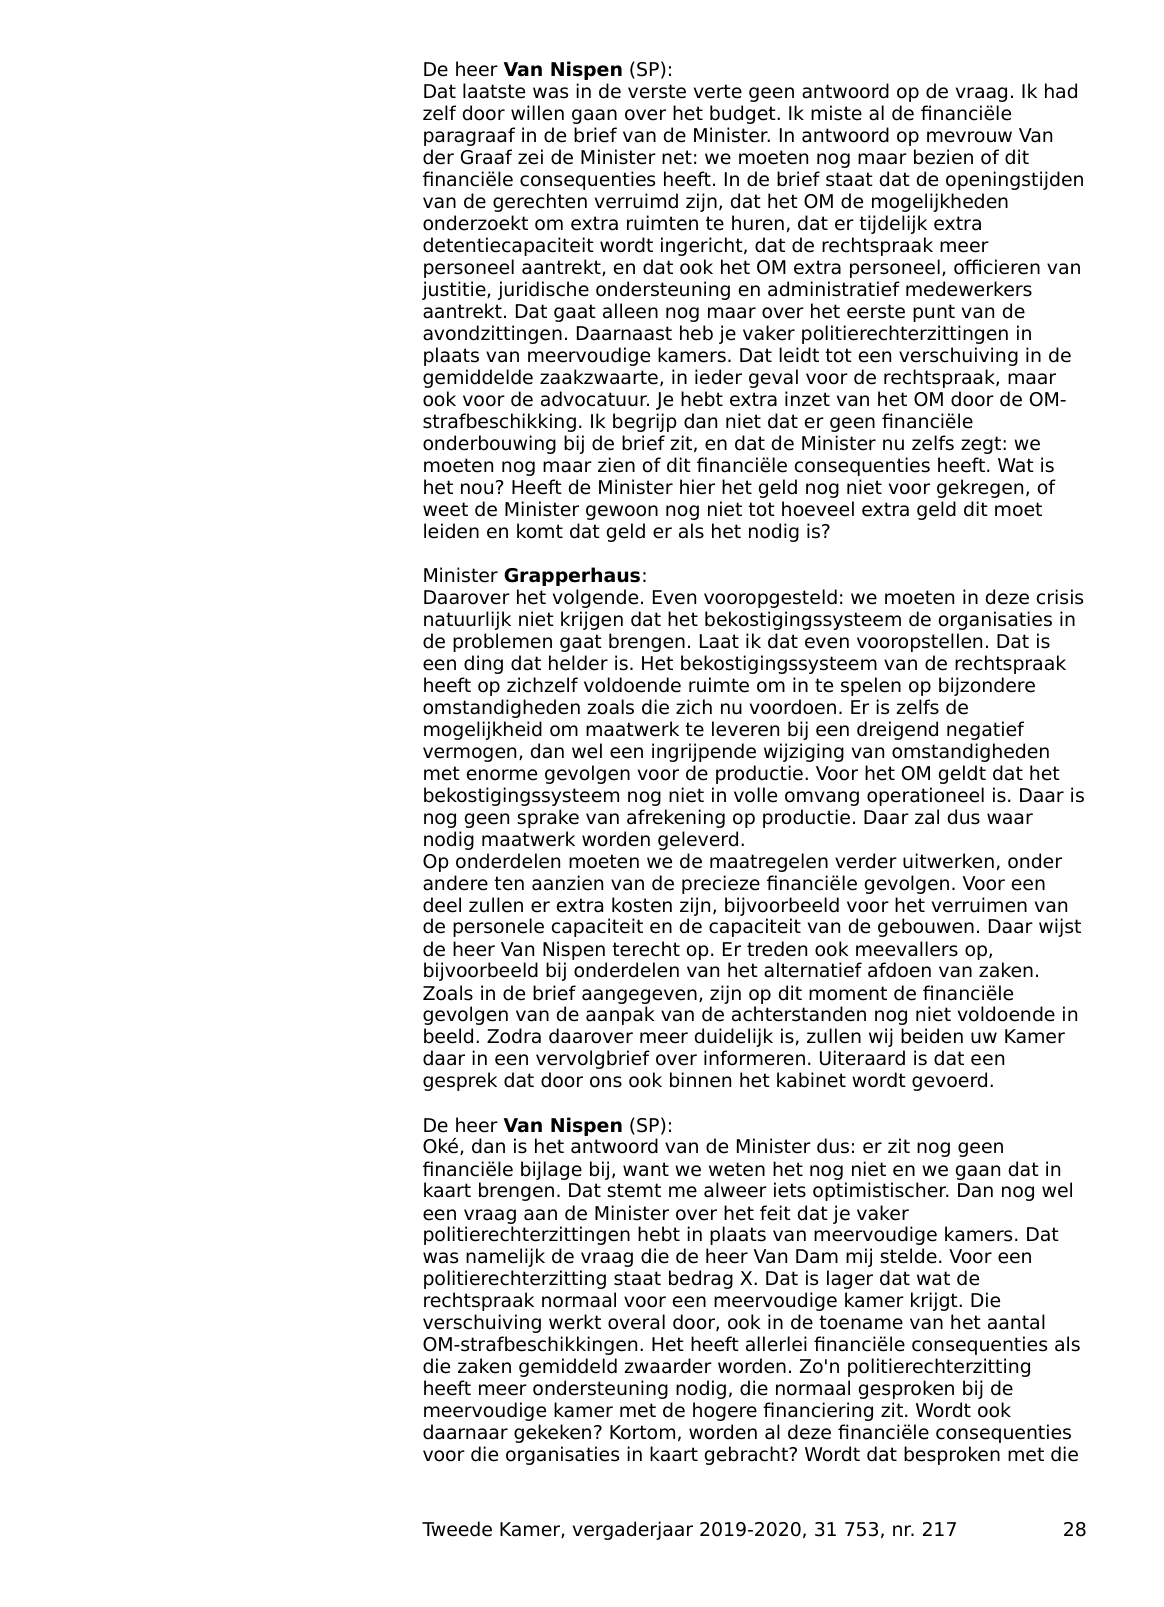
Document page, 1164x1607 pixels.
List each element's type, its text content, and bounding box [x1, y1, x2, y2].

text Op onderdelen moeten we de maatregelen verder uitwerken, onder andere ten aanzien van de precieze financiële gevolgen. Voor een deel zullen er extra kosten zijn, bijvoorbeeld voor het verruimen van de personele capaciteit en de capaciteit van de gebouwen. Daar wijst de heer Van Nispen terecht op. Er treden ook meevallers op, bijvoorbeeld bij onderdelen van het alternatief afdoen van zaken. Zoals in de brief aangegeven, zijn op dit moment de financiële gevolgen van de aanpak van de achterstanden nog niet voldoende in beeld. Zodra daarover meer duidelijk is, zullen wij beiden uw Kamer daar in een vervolgbrief over informeren. Uiteraard is dat een gesprek dat door ons ook binnen het kabinet wordt gevoerd. [422, 851, 1087, 1092]
text De heer Van Nispen (SP): [422, 59, 1087, 81]
text Minister Grapperhaus: [422, 565, 1087, 587]
text Dat laatste was in de verste verte geen antwoord op de vraag. Ik had zelf door willen gaan over het budget. Ik miste al de financiële paragraaf in de brief van de Minister. In antwoord op mevrouw Van der Graaf zei de Minister net: we moeten nog maar bezien of dit financiële consequenties heeft. In de brief staat dat de openingstijden van de gerechten verruimd zijn, dat het OM de mogelijkheden onderzoekt om extra ruimten te huren, dat er tijdelijk extra detentiecapaciteit wordt ingericht, dat de rechtspraak meer personeel aantrekt, en dat ook het OM extra personeel, officieren van justitie, juridische ondersteuning en administratief medewerkers aantrekt. Dat gaat alleen nog maar over het eerste punt van de avondzittingen. Daarnaast heb je vaker politierechterzittingen in plaats van meervoudige kamers. Dat leidt tot een verschuiving in de gemiddelde zaakzwaarte, in ieder geval voor de rechtspraak, maar ook voor de advocatuur. Je hebt extra inzet van het OM door de OM-strafbeschikking. Ik begrijp dan niet dat er geen financiële onderbouwing bij de brief zit, en dat de Minister nu zelfs zegt: we moeten nog maar zien of dit financiële consequenties heeft. Wat is het nou? Heeft de Minister hier het geld nog niet voor gekregen, of weet de Minister gewoon nog niet tot hoeveel extra geld dit moet leiden en komt dat geld er als het nodig is? [422, 81, 1087, 543]
text Daarover het volgende. Even vooropgesteld: we moeten in deze crisis natuurlijk niet krijgen dat het bekostigingssysteem de organisaties in de problemen gaat brengen. Laat ik dat even vooropstellen. Dat is een ding dat helder is. Het bekostigingssysteem van de rechtspraak heeft op zichzelf voldoende ruimte om in te spelen op bijzondere omstandigheden zoals die zich nu voordoen. Er is zelfs de mogelijkheid om maatwerk te leveren bij een dreigend negatief vermogen, dan wel een ingrijpende wijziging van omstandigheden met enorme gevolgen voor de productie. Voor het OM geldt dat het bekostigingssysteem nog niet in volle omvang operationeel is. Daar is nog geen sprake van afrekening op productie. Daar zal dus waar nodig maatwerk worden geleverd. [422, 587, 1087, 851]
text Oké, dan is het antwoord van de Minister dus: er zit nog geen financiële bijlage bij, want we weten het nog niet en we gaan dat in kaart brengen. Dat stemt me alweer iets optimistischer. Dan nog wel een vraag aan de Minister over het feit dat je vaker politierechterzittingen hebt in plaats van meervoudige kamers. Dat was namelijk de vraag die de heer Van Dam mij stelde. Voor een politierechterzitting staat bedrag X. Dat is lager dat wat de rechtspraak normaal voor een meervoudige kamer krijgt. Die verschuiving werkt overal door, ook in de toename van het aantal OM-strafbeschikkingen. Het heeft allerlei financiële consequenties als die zaken gemiddeld zwaarder worden. Zo'n politierechterzitting heeft meer ondersteuning nodig, die normaal gesproken bij de meervoudige kamer met de hogere financiering zit. Wordt ook daarnaar gekeken? Kortom, worden al deze financiële consequenties voor die organisaties in kaart gebracht? Wordt dat besproken met die [422, 1136, 1087, 1466]
text De heer Van Nispen (SP): [422, 1114, 1087, 1136]
